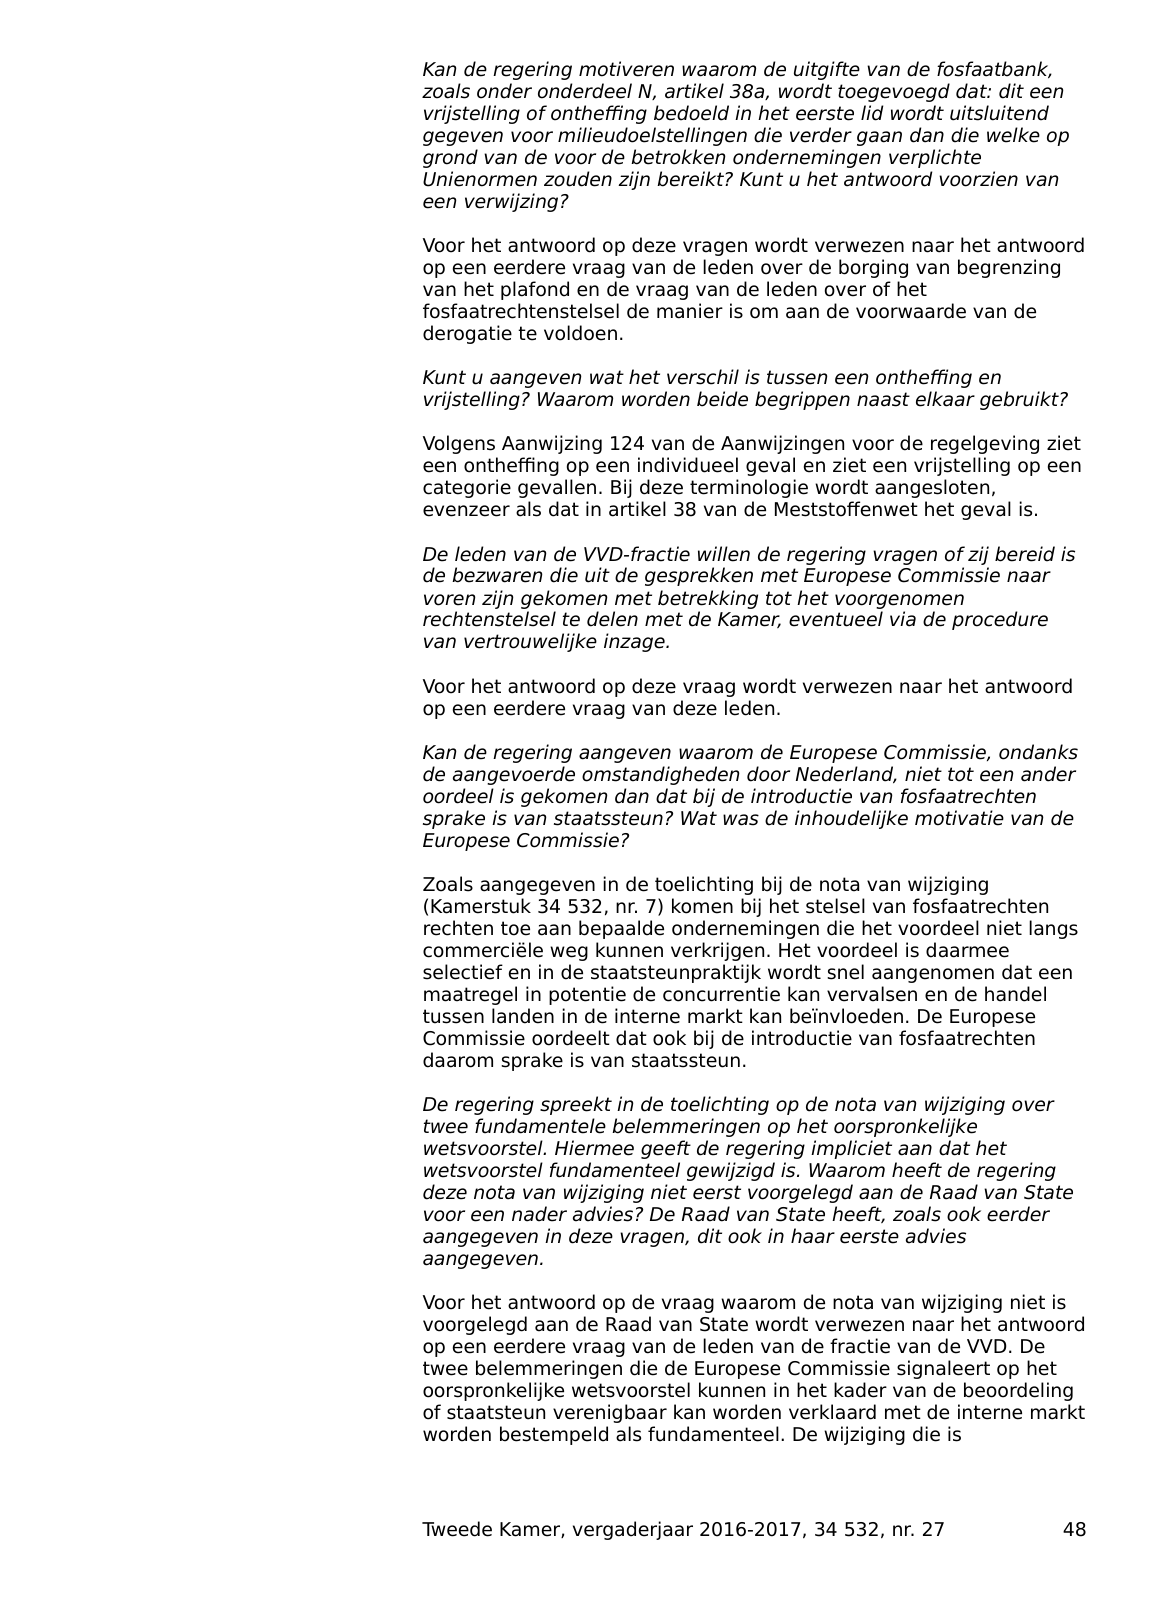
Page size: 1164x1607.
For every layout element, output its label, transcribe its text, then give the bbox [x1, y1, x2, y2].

text Kan de regering motiveren waarom de uitgifte van de fosfaatbank, zoals onder onderdeel N, artikel 38a, wordt toegevoegd dat: dit een vrijstelling of ontheffing bedoeld in het eerste lid wordt uitsluitend gegeven voor milieudoelstellingen die verder gaan dan die welke op grond van de voor de betrokken ondernemingen verplichte Unienormen zouden zijn bereikt? Kunt u het antwoord voorzien van een verwijzing? [422, 59, 1087, 213]
text De regering spreekt in de toelichting op de nota van wijziging over twee fundamentele belemmeringen op het oorspronkelijke wetsvoorstel. Hiermee geeft de regering impliciet aan dat het wetsvoorstel fundamenteel gewijzigd is. Waarom heeft de regering deze nota van wijziging niet eerst voorgelegd aan de Raad van State voor een nader advies? De Raad van State heeft, zoals ook eerder aangegeven in deze vragen, dit ook in haar eerste advies aangegeven. [422, 1094, 1087, 1269]
text Kan de regering aangeven waarom de Europese Commissie, ondanks de aangevoerde omstandigheden door Nederland, niet tot een ander oordeel is gekomen dan dat bij de introductie van fosfaatrechten sprake is van staatssteun? Wat was de inhoudelijke motivatie van de Europese Commissie? [422, 742, 1087, 852]
text Zoals aangegeven in de toelichting bij de nota van wijziging (Kamerstuk 34 532, nr. 7) komen bij het stelsel van fosfaatrechten rechten toe aan bepaalde ondernemingen die het voordeel niet langs commerciële weg kunnen verkrijgen. Het voordeel is daarmee selectief en in de staatsteunpraktijk wordt snel aangenomen dat een maatregel in potentie de concurrentie kan vervalsen en de handel tussen landen in de interne markt kan beïnvloeden. De Europese Commissie oordeelt dat ook bij de introductie van fosfaatrechten daarom sprake is van staatssteun. [422, 874, 1087, 1072]
text De leden van de VVD-fractie willen de regering vragen of zij bereid is de bezwaren die uit de gesprekken met Europese Commissie naar voren zijn gekomen met betrekking tot het voorgenomen rechtenstelsel te delen met de Kamer, eventueel via de procedure van vertrouwelijke inzage. [422, 543, 1087, 653]
text Voor het antwoord op deze vragen wordt verwezen naar het antwoord op een eerdere vraag van de leden over de borging van begrenzing van het plafond en de vraag van de leden over of het fosfaatrechtenstelsel de manier is om aan de voorwaarde van de derogatie te voldoen. [422, 235, 1087, 345]
text Volgens Aanwijzing 124 van de Aanwijzingen voor de regelgeving ziet een ontheffing op een individueel geval en ziet een vrijstelling op een categorie gevallen. Bij deze terminologie wordt aangesloten, evenzeer als dat in artikel 38 van de Meststoffenwet het geval is. [422, 433, 1087, 521]
text Kunt u aangeven wat het verschil is tussen een ontheffing en vrijstelling? Waarom worden beide begrippen naast elkaar gebruikt? [422, 367, 1087, 411]
text Voor het antwoord op de vraag waarom de nota van wijziging niet is voorgelegd aan de Raad van State wordt verwezen naar het antwoord op een eerdere vraag van de leden van de fractie van de VVD. De twee belemmeringen die de Europese Commissie signaleert op het oorspronkelijke wetsvoorstel kunnen in het kader van de beoordeling of staatsteun verenigbaar kan worden verklaard met de interne markt worden bestempeld als fundamenteel. De wijziging die is [422, 1292, 1087, 1446]
text Voor het antwoord op deze vraag wordt verwezen naar het antwoord op een eerdere vraag van deze leden. [422, 676, 1087, 719]
